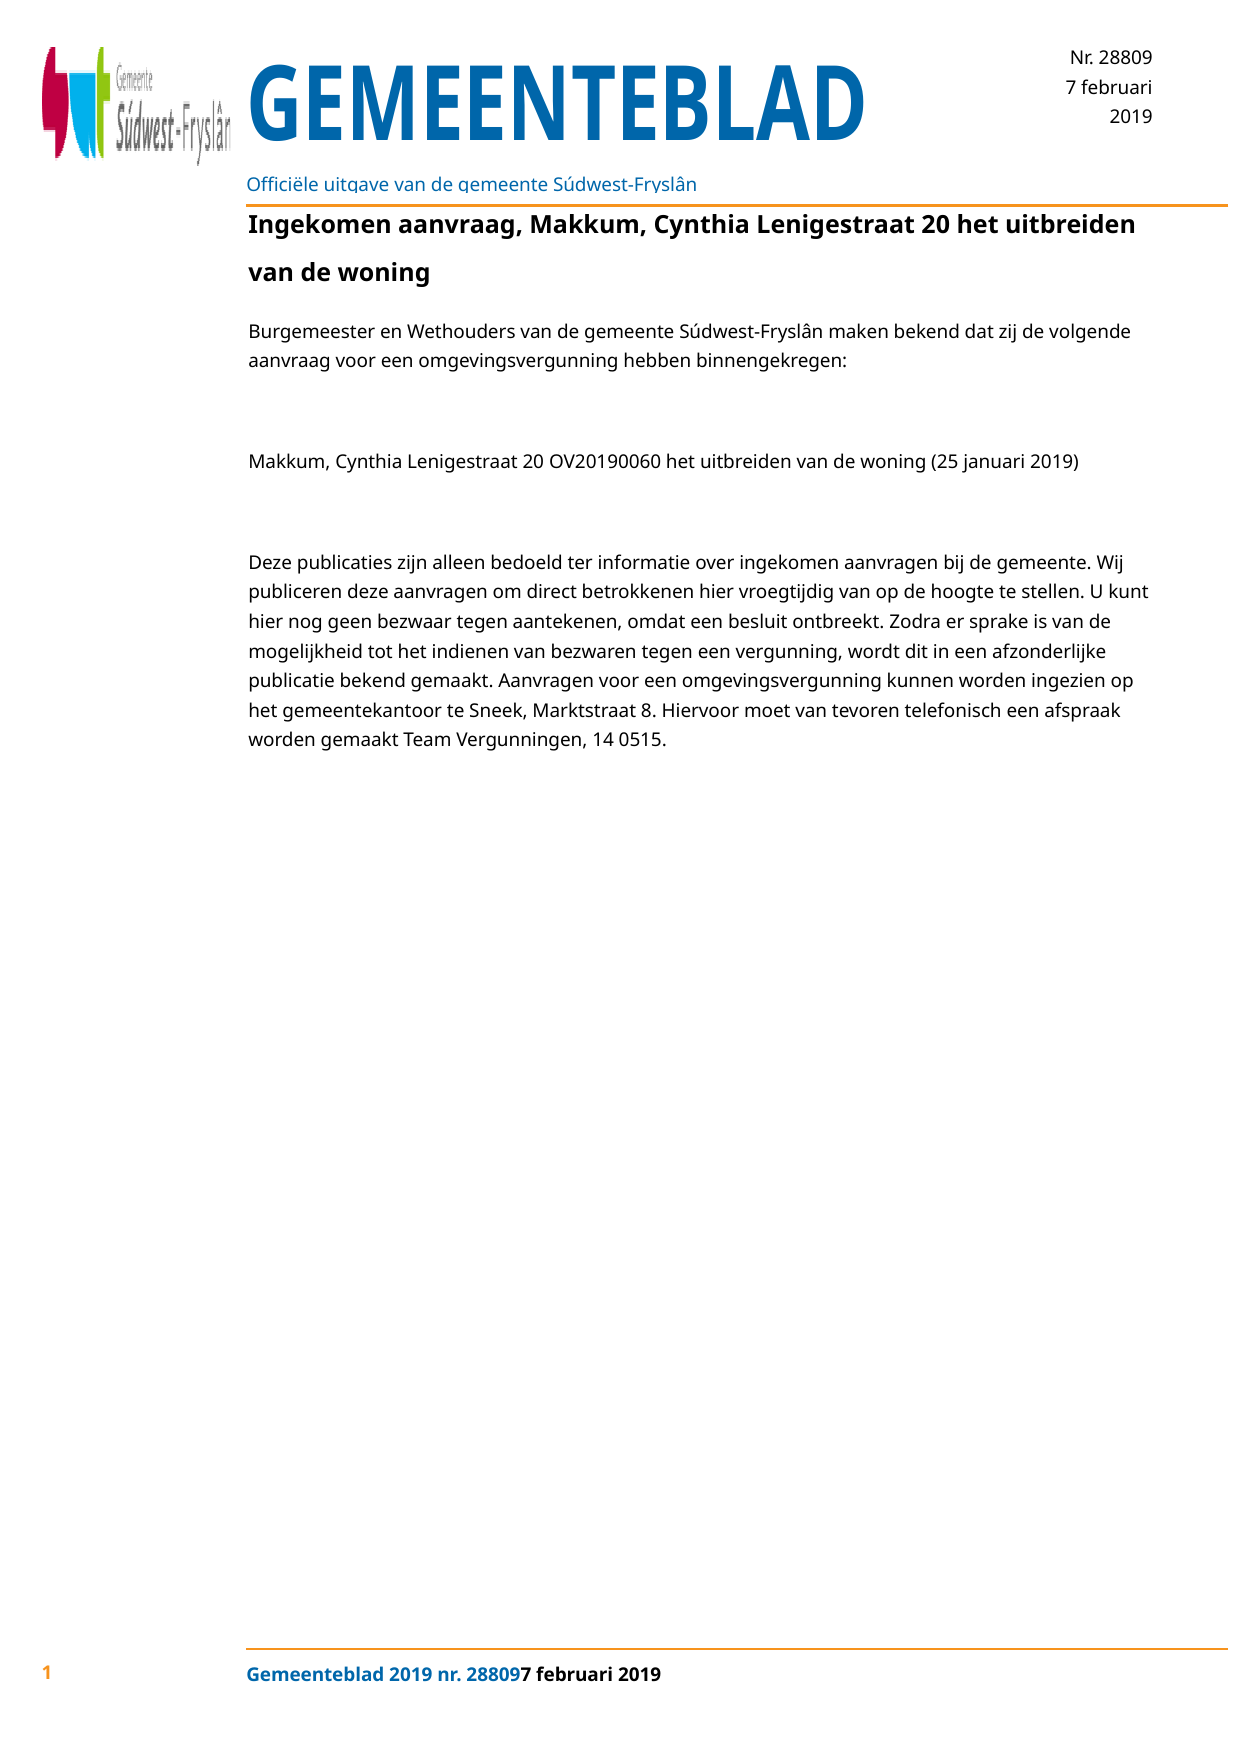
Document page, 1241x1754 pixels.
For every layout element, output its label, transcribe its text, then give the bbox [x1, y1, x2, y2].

text Ingekomen aanvraag, Makkum, Cynthia Lenigestraat 20 het uitbreiden van de woning [248, 207, 1152, 288]
text Burgemeester en Wethouders van de gemeente Súdwest-Fryslân maken bekend dat zij de volgende aanvraag voor een omgevingsvergunning hebben binnengekregen: [248, 318, 1152, 373]
picture [41, 47, 231, 172]
text Deze publicaties zijn alleen bedoeld ter informatie over ingekomen aanvragen bij de gemeente. Wij publiceren deze aanvragen om direct betrokkenen hier vroegtijdig van op de hoogte te stellen. U kunt hier nog geen bezwaar tegen aantekenen, omdat een besluit ontbreekt. Zodra er sprake is van de mogelijkheid tot het indienen van bezwaren tegen een vergunning, wordt dit in een afzonderlijke publicatie bekend gemaakt. Aanvragen voor een omgevingsvergunning kunnen worden ingezien op het gemeentekantoor te Sneek, Marktstraat 8. Hiervoor moet van tevoren telefonisch een afspraak worden gemaakt Team Vergunningen, 14 0515. [248, 549, 1152, 752]
text Makkum, Cynthia Lenigestraat 20 OV20190060 het uitbreiden van de woning (25 januari 2019) [248, 448, 1152, 474]
